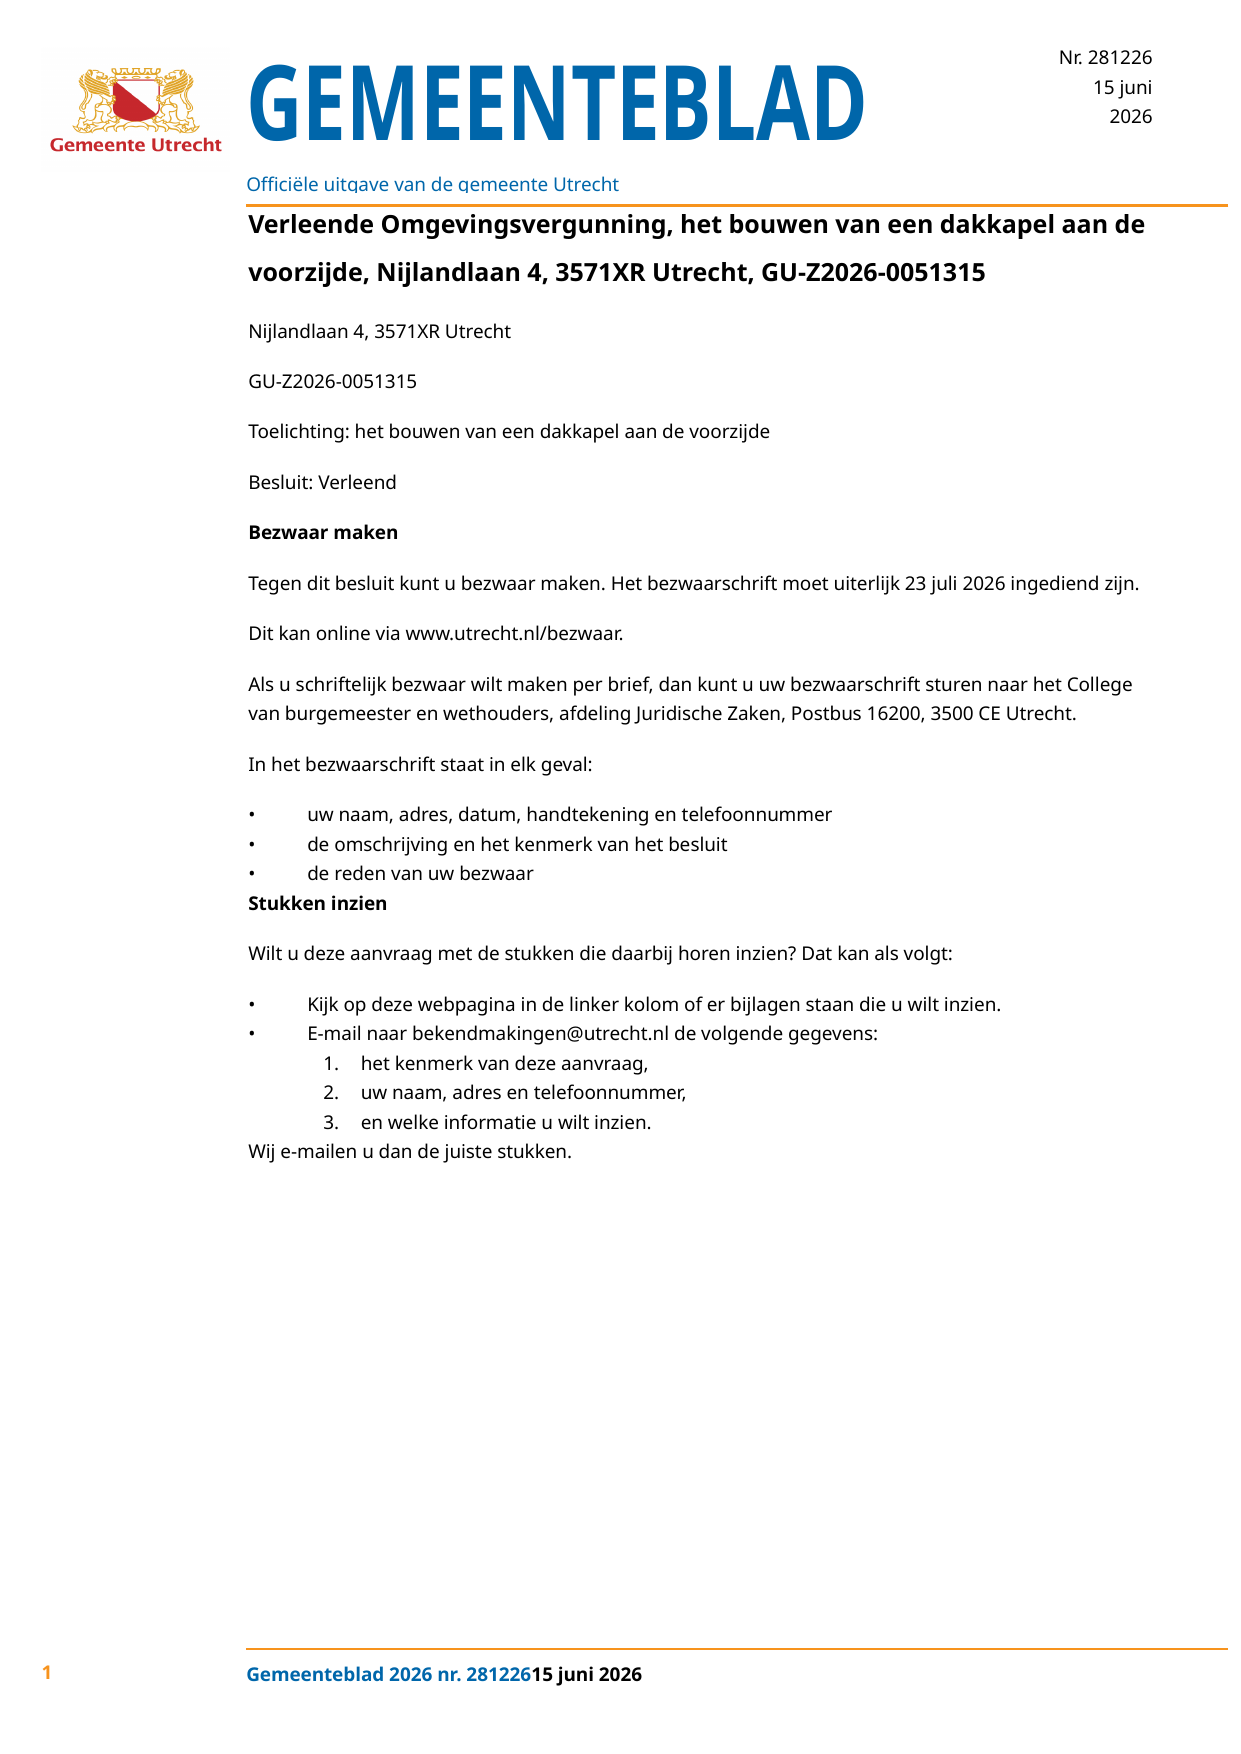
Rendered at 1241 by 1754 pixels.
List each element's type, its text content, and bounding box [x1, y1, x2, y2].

text Nijlandlaan 4, 3571XR Utrecht [248, 318, 1152, 344]
text Verleende Omgevingsvergunning, het bouwen van een dakkapel aan de voorzijde, Nijlandlaan 4, 3571XR Utrecht, GU-Z2026-0051315 [248, 207, 1152, 288]
list Kijk op deze webpagina in de linker kolom of er bijlagen staan die u wilt inzien. [248, 991, 1152, 1017]
text Dit kan online via www.utrecht.nl/bezwaar. [248, 620, 1152, 646]
text Wilt u deze aanvraag met de stukken die daarbij horen inzien? Dat kan als volgt: [248, 940, 1152, 966]
list uw naam, adres, datum, handtekening en telefoonnummer [248, 801, 1152, 827]
list E-mail naar bekendmakingen@utrecht.nl de volgende gegevens: [248, 1020, 1152, 1046]
list de reden van uw bezwaar [248, 860, 1152, 886]
list het kenmerk van deze aanvraag, [323, 1050, 1152, 1076]
list uw naam, adres en telefoonnummer, [323, 1079, 1152, 1105]
text Als u schriftelijk bezwaar wilt maken per brief, dan kunt u uw bezwaarschrift sturen naar het College van burgemeester en wethouders, afdeling Juridische Zaken, Postbus 16200, 3500 CE Utrecht. [248, 671, 1152, 726]
list en welke informatie u wilt inzien. [323, 1109, 1152, 1135]
list de omschrijving en het kenmerk van het besluit [248, 831, 1152, 857]
text Bezwaar maken [248, 519, 1152, 545]
text Besluit: Verleend [248, 469, 1152, 495]
text Wij e-mailen u dan de juiste stukken. [248, 1139, 1152, 1164]
text In het bezwaarschrift staat in elk geval: [248, 751, 1152, 777]
text Tegen dit besluit kunt u bezwaar maken. Het bezwaarschrift moet uiterlijk 23 juli 2026 ingediend zijn. [248, 570, 1152, 596]
picture [41, 47, 231, 172]
text GU-Z2026-0051315 [248, 368, 1152, 394]
text Toelichting: het bouwen van een dakkapel aan de voorzijde [248, 419, 1152, 444]
text Stukken inzien [248, 890, 1152, 916]
